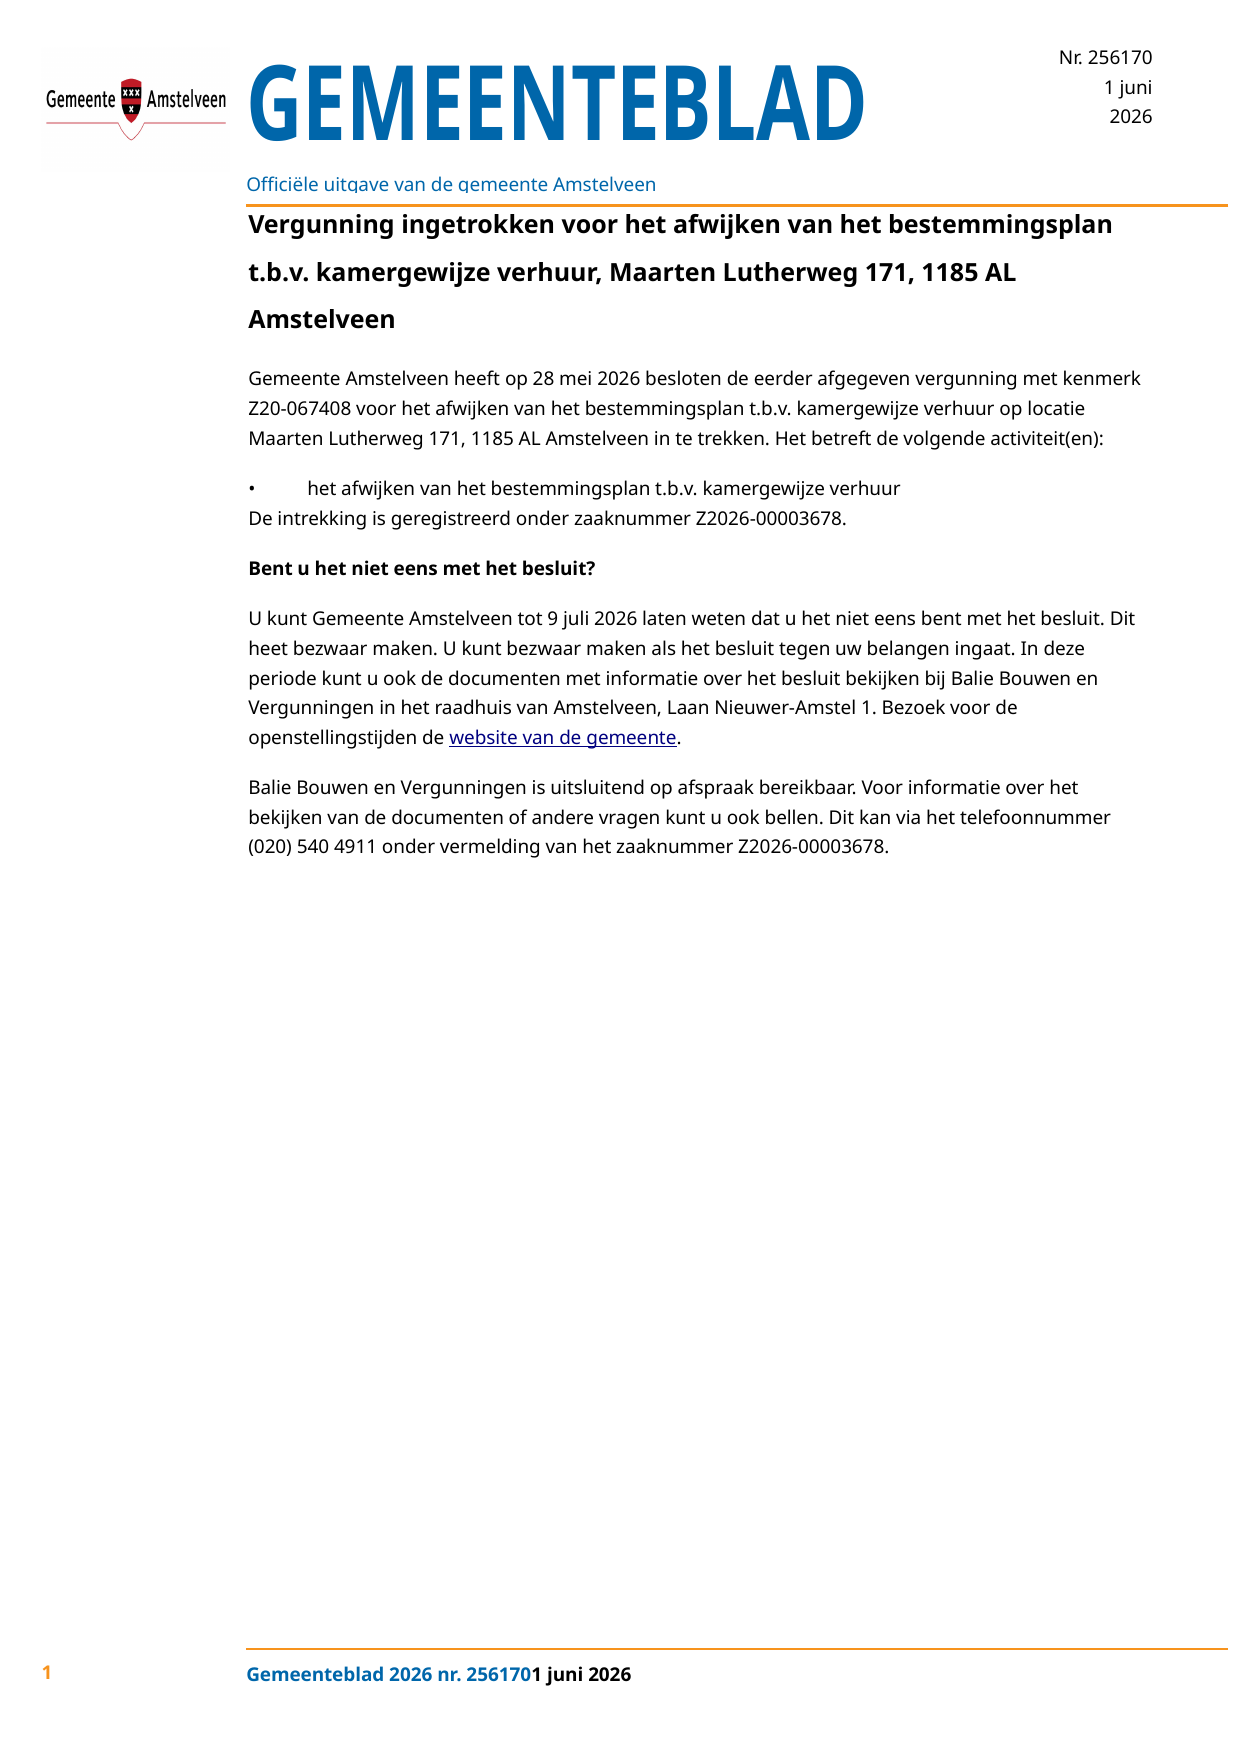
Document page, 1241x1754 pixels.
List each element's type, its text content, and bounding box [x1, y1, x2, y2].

picture [41, 47, 231, 172]
list het afwijken van het bestemmingsplan t.b.v. kamergewijze verhuur [248, 475, 1152, 501]
text Bent u het niet eens met het besluit? [248, 555, 1152, 581]
text De intrekking is geregistreerd onder zaaknummer Z2026-00003678. [248, 505, 1152, 530]
text U kunt Gemeente Amstelveen tot 9 juli 2026 laten weten dat u het niet eens bent met het besluit. Dit heet bezwaar maken. U kunt bezwaar maken als het besluit tegen uw belangen ingaat. In deze periode kunt u ook de documenten met informatie over het besluit bekijken bij Balie Bouwen en Vergunningen in het raadhuis van Amstelveen, Laan Nieuwer-Amstel 1. Bezoek voor de openstellingstijden de website van de gemeente. [248, 606, 1152, 749]
text Balie Bouwen en Vergunningen is uitsluitend op afspraak bereikbaar. Voor informatie over het bekijken van de documenten of andere vragen kunt u ook bellen. Dit kan via het telefoonnummer (020) 540 4911 onder vermelding van het zaaknummer Z2026-00003678. [248, 774, 1152, 859]
text Gemeente Amstelveen heeft op 28 mei 2026 besloten de eerder afgegeven vergunning met kenmerk Z20-067408 voor het afwijken van het bestemmingsplan t.b.v. kamergewijze verhuur op locatie Maarten Lutherweg 171, 1185 AL Amstelveen in te trekken. Het betreft de volgende activiteit(en): [248, 366, 1152, 450]
text Vergunning ingetrokken voor het afwijken van het bestemmingsplan t.b.v. kamergewijze verhuur, Maarten Lutherweg 171, 1185 AL Amstelveen [248, 207, 1152, 336]
